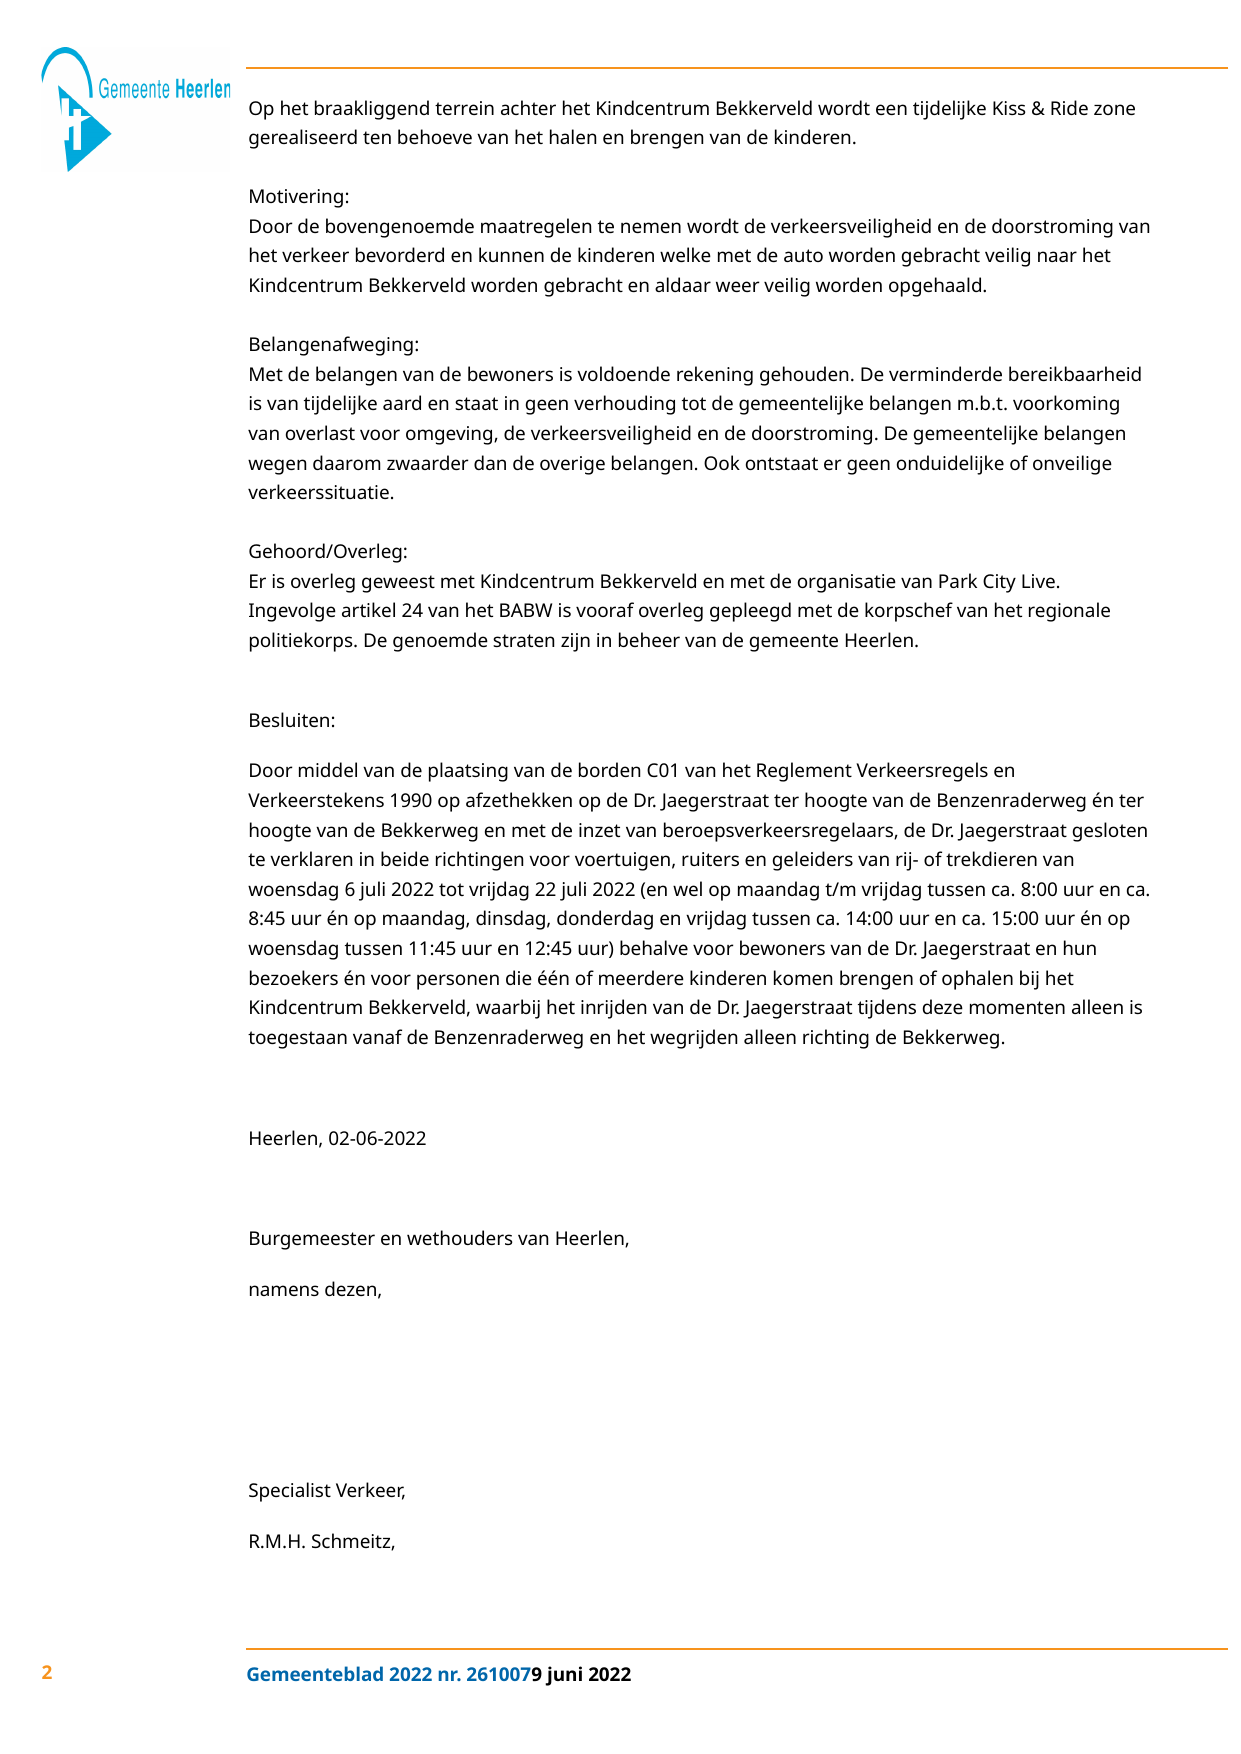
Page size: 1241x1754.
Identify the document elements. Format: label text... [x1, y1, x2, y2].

text Besluiten: [248, 707, 1152, 733]
text Er is overleg geweest met Kindcentrum Bekkerveld en met de organisatie van Park City Live. Ingevolge artikel 24 van het BABW is vooraf overleg gepleegd met de korpschef van het regionale politiekorps. De genoemde straten zijn in beheer van de gemeente Heerlen. [248, 568, 1152, 653]
text Door de bovengenoemde maatregelen te nemen wordt de verkeersveiligheid en de doorstroming van het verkeer bevorderd en kunnen de kinderen welke met de auto worden gebracht veilig naar het Kindcentrum Bekkerveld worden gebracht en aldaar weer veilig worden opgehaald. [248, 213, 1152, 298]
text Motivering: [248, 183, 1152, 209]
text Specialist Verkeer, [248, 1478, 1152, 1503]
picture [41, 47, 59, 70]
text Burgemeester en wethouders van Heerlen, [248, 1226, 1152, 1251]
text Op het braakliggend terrein achter het Kindcentrum Bekkerveld wordt een tijdelijke Kiss & Ride zone gerealiseerd ten behoeve van het halen en brengen van de kinderen. [248, 95, 1152, 150]
text Heerlen, 02-06-2022 [248, 1125, 1152, 1151]
text Gehoord/Overleg: [248, 538, 1152, 564]
text Met de belangen van de bewoners is voldoende rekening gehouden. De verminderde bereikbaarheid is van tijdelijke aard en staat in geen verhouding tot de gemeentelijke belangen m.b.t. voorkoming van overlast voor omgeving, de verkeersveiligheid en de doorstroming. De gemeentelijke belangen wegen daarom zwaarder dan de overige belangen. Ook ontstaat er geen onduidelijke of onveilige verkeerssituatie. [248, 361, 1152, 505]
text Belangenafweging: [248, 331, 1152, 357]
text R.M.H. Schmeitz, [248, 1528, 1152, 1554]
text Door middel van de plaatsing van de borden C01 van het Reglement Verkeersregels en Verkeerstekens 1990 op afzethekken op de Dr. Jaegerstraat ter hoogte van de Benzenraderweg én ter hoogte van de Bekkerweg en met de inzet van beroepsverkeersregelaars, de Dr. Jaegerstraat gesloten te verklaren in beide richtingen voor voertuigen, ruiters en geleiders van rij- of trekdieren van woensdag 6 juli 2022 tot vrijdag 22 juli 2022 (en wel op maandag t/m vrijdag tussen ca. 8:00 uur en ca. 8:45 uur én op maandag, dinsdag, donderdag en vrijdag tussen ca. 14:00 uur en ca. 15:00 uur én op woensdag tussen 11:45 uur en 12:45 uur) behalve voor bewoners van de Dr. Jaegerstraat en hun bezoekers én voor personen die één of meerdere kinderen komen brengen of ophalen bij het Kindcentrum Bekkerveld, waarbij het inrijden van de Dr. Jaegerstraat tijdens deze momenten alleen is toegestaan vanaf de Benzenraderweg en het wegrijden alleen richting de Bekkerweg. [248, 758, 1152, 1050]
text namens dezen, [248, 1276, 1152, 1302]
picture [41, 47, 231, 172]
